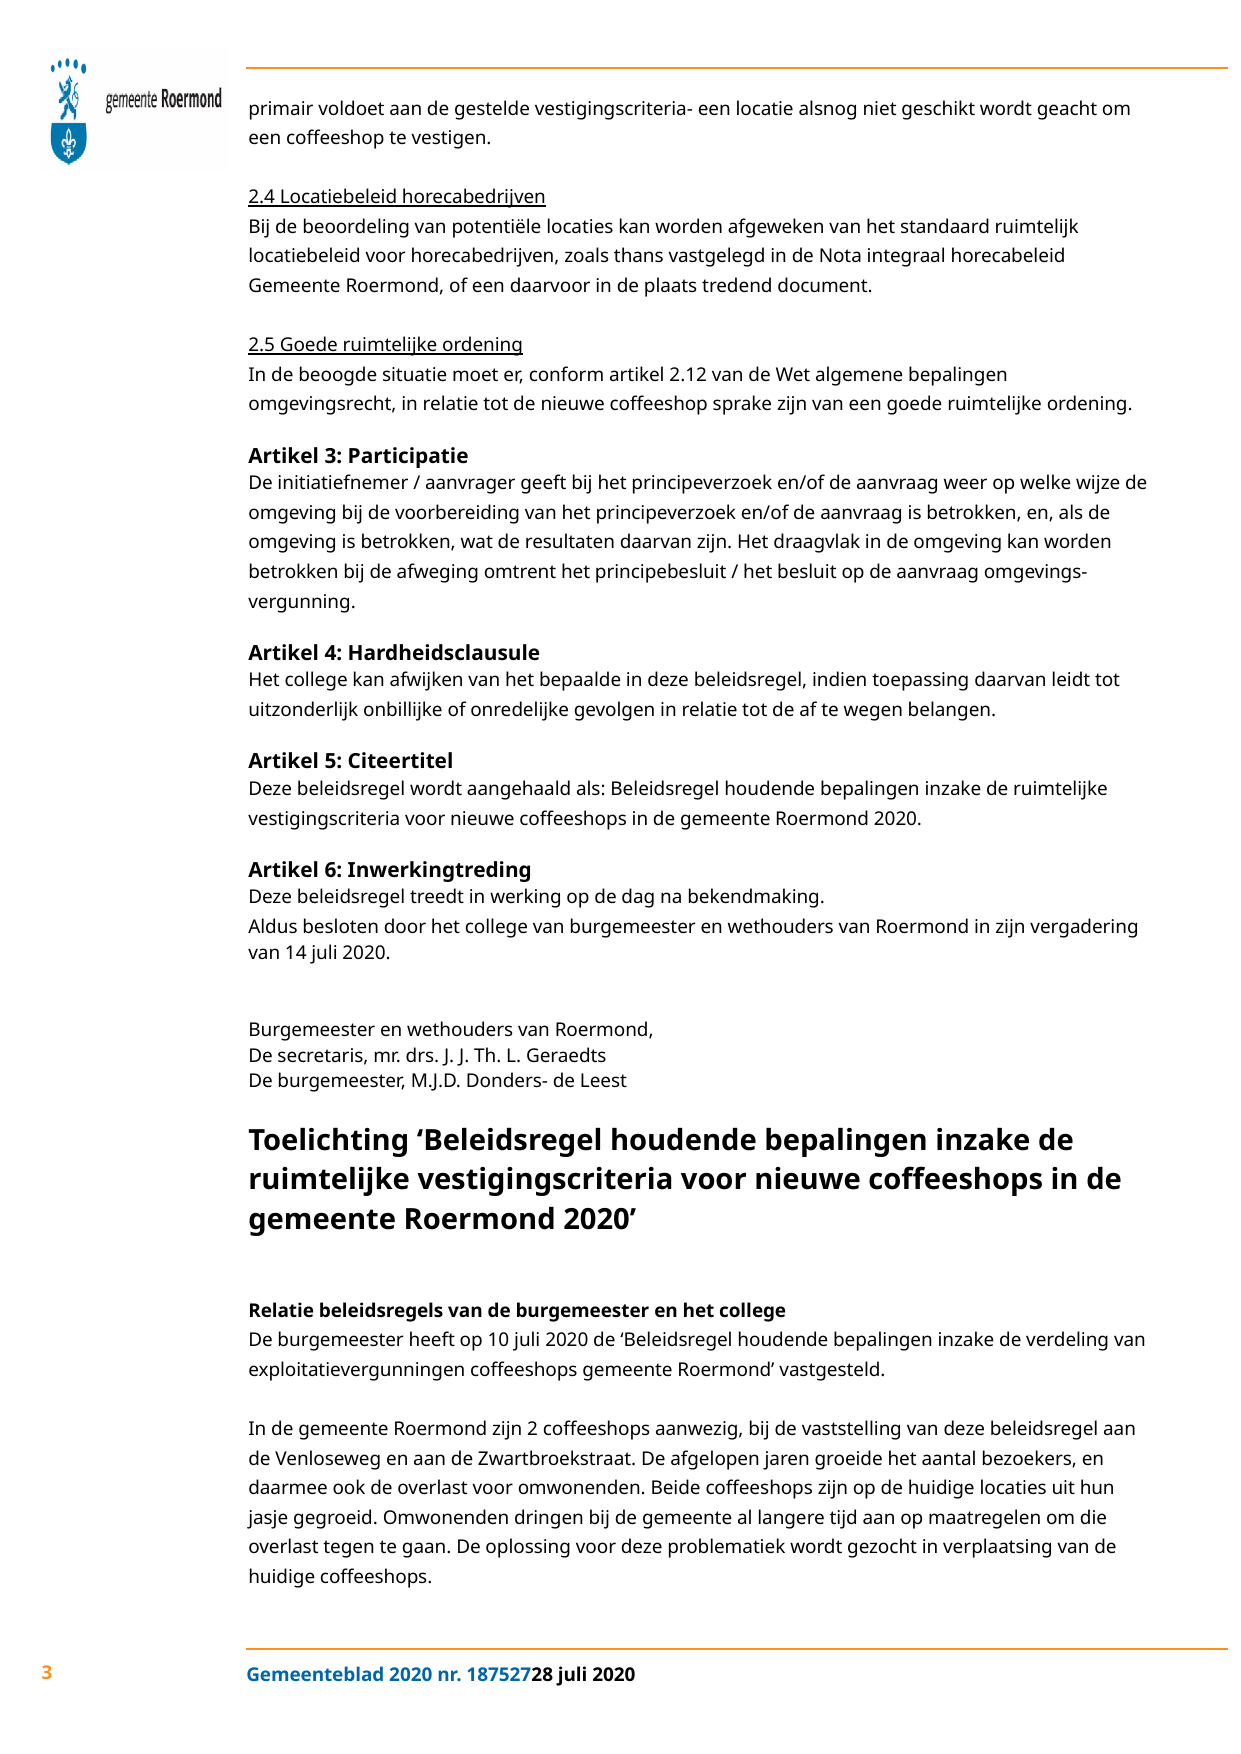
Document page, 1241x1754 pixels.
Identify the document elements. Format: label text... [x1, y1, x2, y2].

text Artikel 3: Participatie [248, 441, 1152, 469]
text Artikel 4: Hardheidsclausule [248, 638, 1152, 667]
text 2.4 Locatiebeleid horecabedrijven [248, 183, 1152, 209]
text Burgemeester en wethouders van Roermond, [248, 1016, 1152, 1042]
text In de beoogde situatie moet er, conform artikel 2.12 van de Wet algemene bepalingen omgevingsrecht, in relatie tot de nieuwe coffeeshop sprake zijn van een goede ruimtelijke ordening. [248, 361, 1152, 416]
text primair voldoet aan de gestelde vestigingscriteria- een locatie alsnog niet geschikt wordt geacht om een coffeeshop te vestigen. [248, 95, 1152, 150]
text 2.5 Goede ruimtelijke ordening [248, 331, 1152, 357]
text Bij de beoordeling van potentiële locaties kan worden afgeweken van het standaard ruimtelijk locatiebeleid voor horecabedrijven, zoals thans vastgelegd in de Nota integraal horecabeleid Gemeente Roermond, of een daarvoor in de plaats tredend document. [248, 213, 1152, 298]
text Artikel 6: Inwerkingtreding [248, 855, 1152, 883]
text De initiatiefnemer / aanvrager geeft bij het principeverzoek en/of de aanvraag weer op welke wijze de omgeving bij de voorbereiding van het principeverzoek en/of de aanvraag is betrokken, en, als de omgeving is betrokken, wat de resultaten daarvan zijn. Het draagvlak in de omgeving kan worden betrokken bij de afweging omtrent het principebesluit / het besluit op de aanvraag omgevings-vergunning. [248, 469, 1152, 613]
text Relatie beleidsregels van de burgemeester en het college [248, 1297, 1152, 1322]
text Het college kan afwijken van het bepaalde in deze beleidsregel, indien toepassing daarvan leidt tot uitzonderlijk onbillijke of onredelijke gevolgen in relatie tot de af te wegen belangen. [248, 667, 1152, 722]
text Deze beleidsregel wordt aangehaald als: Beleidsregel houdende bepalingen inzake de ruimtelijke vestigingscriteria voor nieuwe coffeeshops in de gemeente Roermond 2020. [248, 775, 1152, 830]
text Aldus besloten door het college van burgemeester en wethouders van Roermond in zijn vergadering van 14 juli 2020. [248, 913, 1152, 964]
text In de gemeente Roermond zijn 2 coffeeshops aanwezig, bij de vaststelling van deze beleidsregel aan de Venloseweg en aan de Zwartbroekstraat. De afgelopen jaren groeide het aantal bezoekers, en daarmee ook de overlast voor omwonenden. Beide coffeeshops zijn op de huidige locaties uit hun jasje gegroeid. Omwonenden dringen bij de gemeente al langere tijd aan op maatregelen om die overlast tegen te gaan. De oplossing voor deze problematiek wordt gezocht in verplaatsing van de huidige coffeeshops. [248, 1415, 1152, 1589]
text De burgemeester heeft op 10 juli 2020 de ‘Beleidsregel houdende bepalingen inzake de verdeling van exploitatievergunningen coffeeshops gemeente Roermond’ vastgesteld. [248, 1326, 1152, 1382]
text Deze beleidsregel treedt in werking op de dag na bekendmaking. [248, 883, 1152, 909]
picture [41, 47, 231, 172]
text De secretaris, mr. drs. J. J. Th. L. Geraedts [248, 1042, 1152, 1067]
text Toelichting ‘Beleidsregel houdende bepalingen inzake de ruimtelijke vestigingscriteria voor nieuwe coffeeshops in de gemeente Roermond 2020’ [248, 1119, 1152, 1238]
text Artikel 5: Citeertitel [248, 747, 1152, 775]
text De burgemeester, M.J.D. Donders- de Leest [248, 1067, 1152, 1093]
